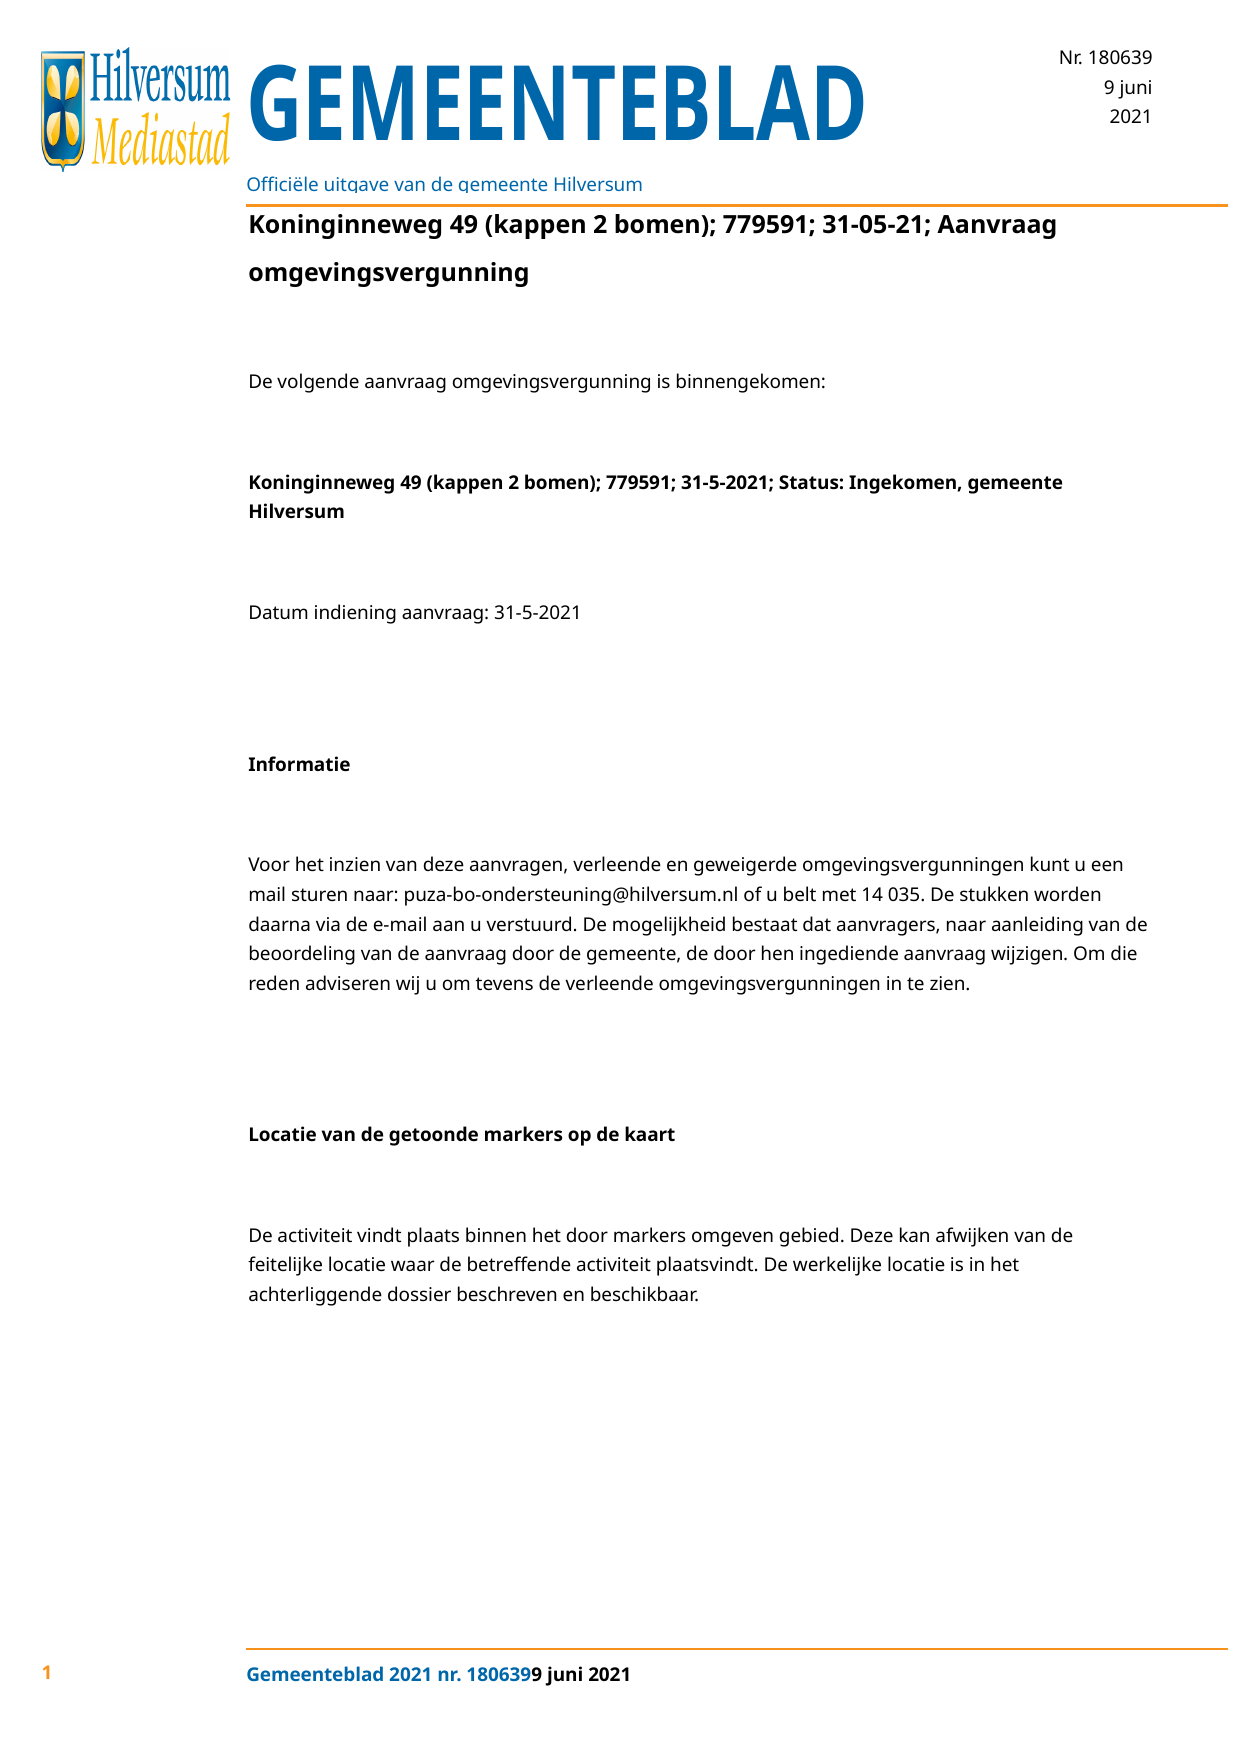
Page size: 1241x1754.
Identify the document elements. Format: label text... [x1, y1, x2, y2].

text Koninginneweg 49 (kappen 2 bomen); 779591; 31-5-2021; Status: Ingekomen, gemeente Hilversum [248, 469, 1152, 524]
text Koninginneweg 49 (kappen 2 bomen); 779591; 31-05-21; Aanvraag omgevingsvergunning [248, 207, 1152, 288]
text De activiteit vindt plaats binnen het door markers omgeven gebied. Deze kan afwijken van de feitelijke locatie waar de betreffende activiteit plaatsvindt. De werkelijke locatie is in het achterliggende dossier beschreven en beschikbaar. [248, 1222, 1152, 1307]
text Locatie van de getoonde markers op de kaart [248, 1121, 1152, 1147]
text De volgende aanvraag omgevingsvergunning is binnengekomen: [248, 368, 1152, 394]
text Voor het inzien van deze aanvragen, verleende en geweigerde omgevingsvergunningen kunt u een mail sturen naar: puza-bo-ondersteuning@hilversum.nl of u belt met 14 035. De stukken worden daarna via de e-mail aan u verstuurd. De mogelijkheid bestaat dat aanvragers, naar aanleiding van de beoordeling van de aanvraag door de gemeente, de door hen ingediende aanvraag wijzigen. Om die reden adviseren wij u om tevens de verleende omgevingsvergunningen in te zien. [248, 852, 1152, 996]
text Datum indiening aanvraag: 31-5-2021 [248, 599, 1152, 625]
text Informatie [248, 751, 1152, 777]
picture [41, 47, 231, 172]
